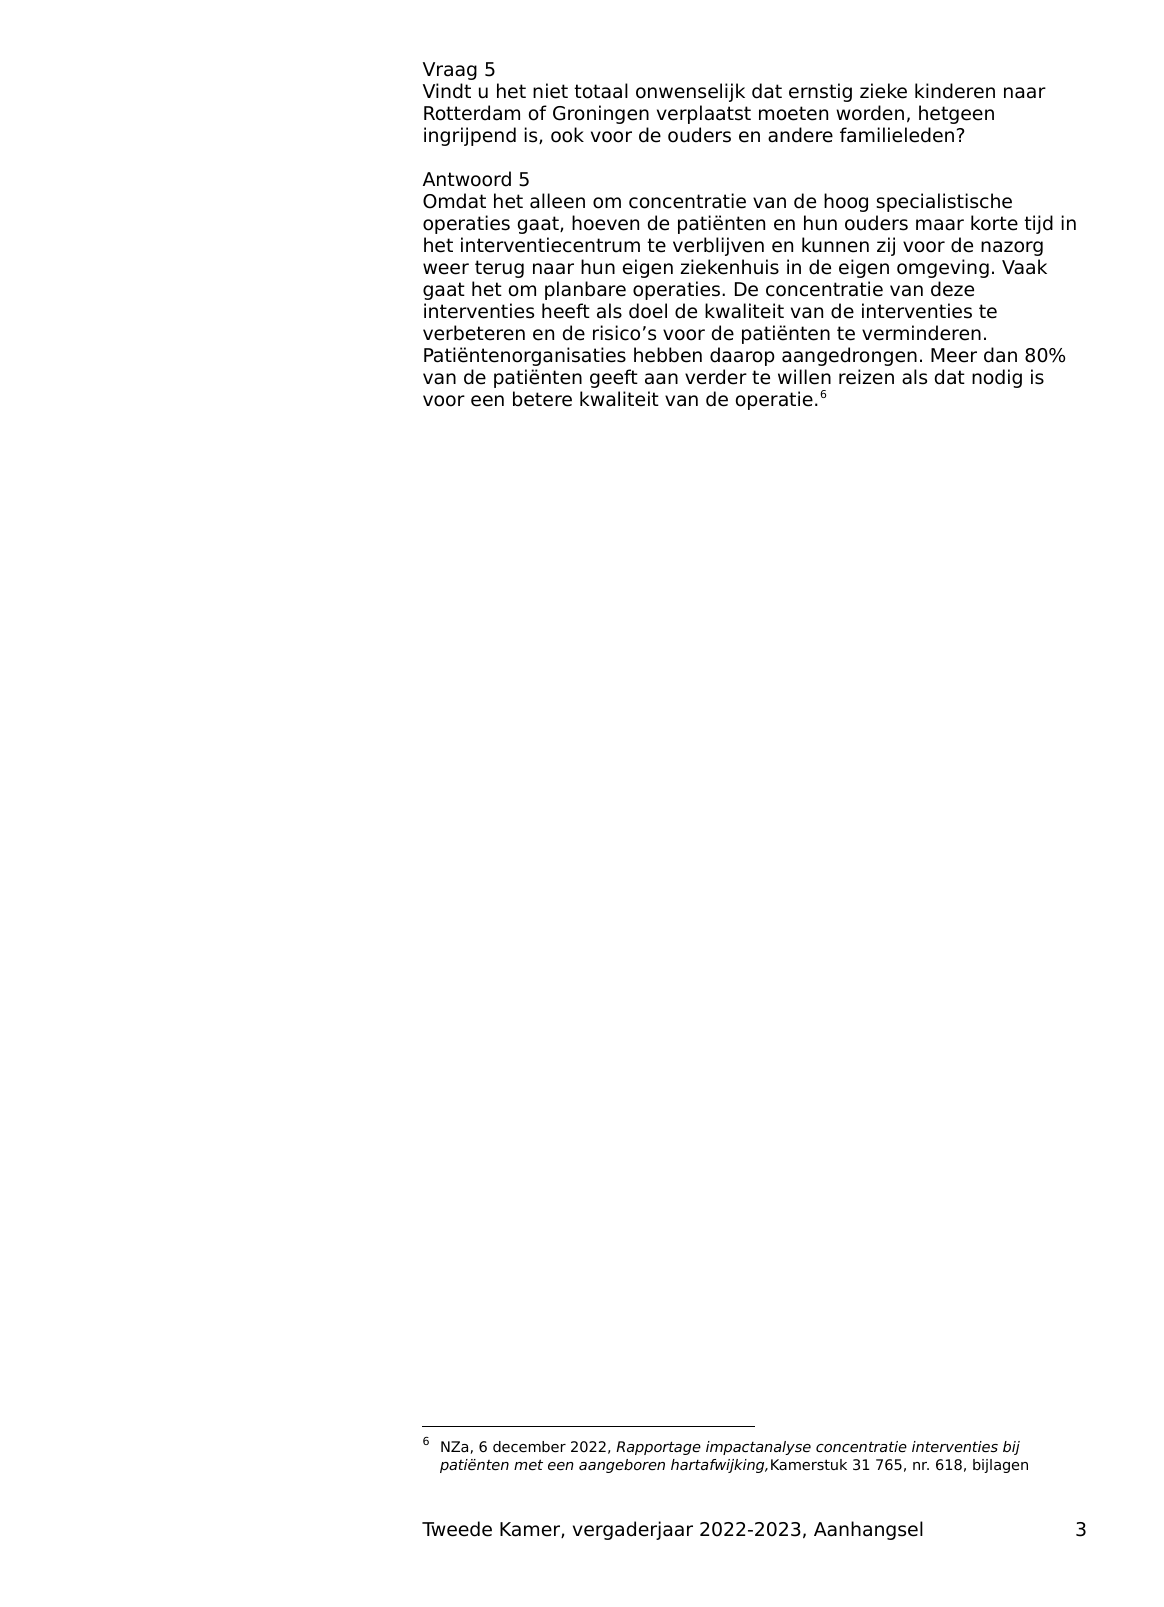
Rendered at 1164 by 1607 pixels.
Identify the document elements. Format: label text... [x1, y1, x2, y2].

text Antwoord 5 [422, 169, 1087, 191]
text Vraag 5 [422, 59, 1087, 81]
text Omdat het alleen om concentratie van de hoog specialistische operaties gaat, hoeven de patiënten en hun ouders maar korte tijd in het interventiecentrum te verblijven en kunnen zij voor de nazorg weer terug naar hun eigen ziekenhuis in de eigen omgeving. Vaak gaat het om planbare operaties. De concentratie van deze interventies heeft als doel de kwaliteit van de interventies te verbeteren en de risico’s voor de patiënten te verminderen. Patiëntenorganisaties hebben daarop aangedrongen. Meer dan 80% van de patiënten geeft aan verder te willen reizen als dat nodig is voor een betere kwaliteit van de operatie. [422, 191, 1087, 411]
text NZa, 6 december 2022, Rapportage impactanalyse concentratie interventies bij patiënten met een aangeboren hartafwijking,Kamerstuk 31 765, nr. 618, bijlagen [422, 1435, 1087, 1474]
text Vindt u het niet totaal onwenselijk dat ernstig zieke kinderen naar Rotterdam of Groningen verplaatst moeten worden, hetgeen ingrijpend is, ook voor de ouders en andere familieleden? [422, 81, 1087, 147]
